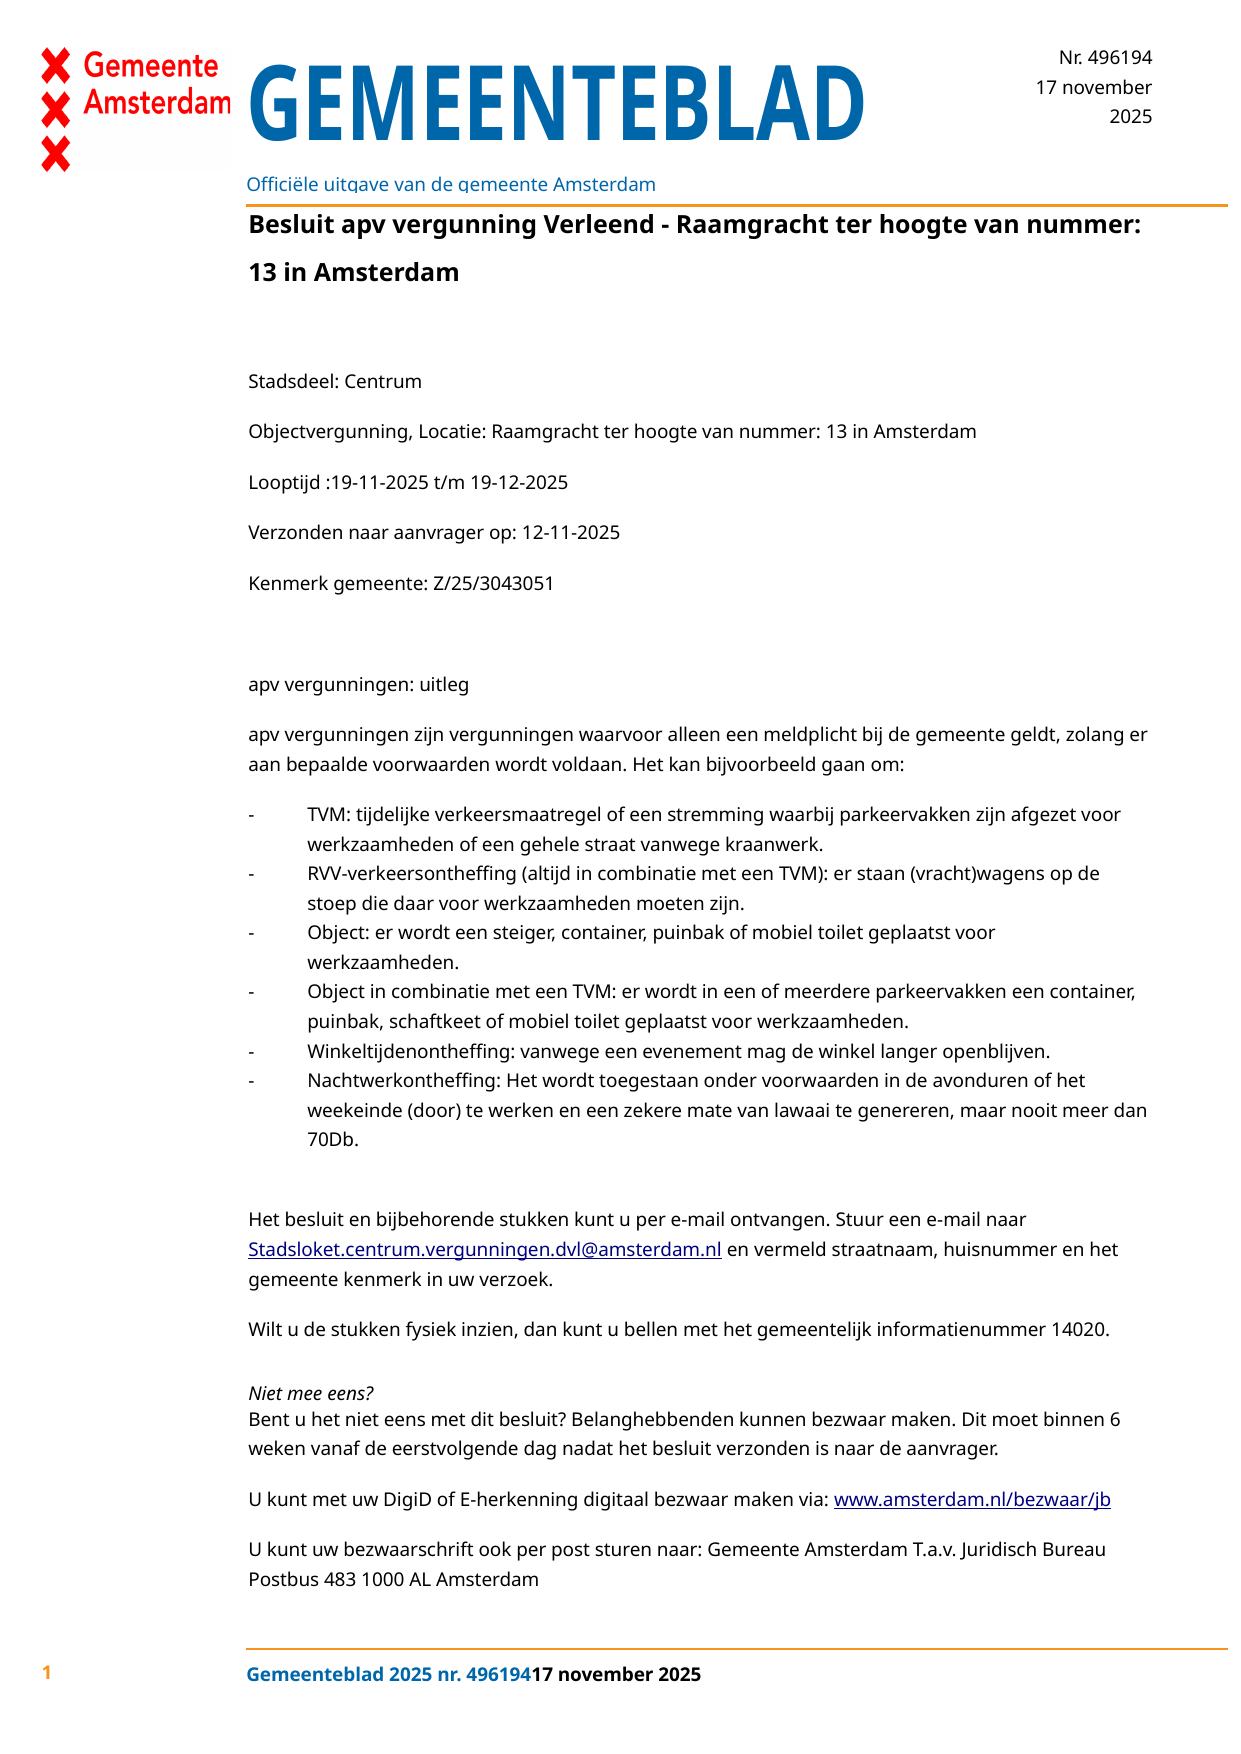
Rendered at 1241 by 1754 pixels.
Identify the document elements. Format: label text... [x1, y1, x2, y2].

list Object in combinatie met een TVM: er wordt in een of meerdere parkeervakken een container, puinbak, schaftkeet of mobiel toilet geplaatst voor werkzaamheden. [248, 979, 1152, 1034]
text Het besluit en bijbehorende stukken kunt u per e-mail ontvangen. Stuur een e-mail naar Stadsloket.centrum.vergunningen.dvl@amsterdam.nl en vermeld straatnaam, huisnummer en het gemeente kenmerk in uw verzoek. [248, 1207, 1152, 1292]
list Nachtwerkontheffing: Het wordt toegestaan onder voorwaarden in de avonduren of het weekeinde (door) te werken en een zekere mate van lawaai te genereren, maar nooit meer dan 70Db. [248, 1067, 1152, 1152]
text Verzonden naar aanvrager op: 12-11-2025 [248, 519, 1152, 545]
text apv vergunningen: uitleg [248, 671, 1152, 697]
text Looptijd :19-11-2025 t/m 19-12-2025 [248, 469, 1152, 495]
text Objectvergunning, Locatie: Raamgracht ter hoogte van nummer: 13 in Amsterdam [248, 419, 1152, 444]
text Niet mee eens? [248, 1380, 1152, 1406]
picture [41, 47, 231, 172]
text Besluit apv vergunning Verleend - Raamgracht ter hoogte van nummer: 13 in Amsterdam [248, 207, 1152, 288]
list Winkeltijdenontheffing: vanwege een evenement mag de winkel langer openblijven. [248, 1038, 1152, 1064]
text U kunt met uw DigiD of E-herkenning digitaal bezwaar maken via: www.amsterdam.nl/bezwaar/jb [248, 1486, 1152, 1512]
text Kenmerk gemeente: Z/25/3043051 [248, 570, 1152, 596]
text Bent u het niet eens met dit besluit? Belanghebbenden kunnen bezwaar maken. Dit moet binnen 6 weken vanaf de eerstvolgende dag nadat het besluit verzonden is naar de aanvrager. [248, 1406, 1152, 1461]
text Wilt u de stukken fysiek inzien, dan kunt u bellen met het gemeentelijk informatienummer 14020. [248, 1316, 1152, 1342]
text apv vergunningen zijn vergunningen waarvoor alleen een meldplicht bij de gemeente geldt, zolang er aan bepaalde voorwaarden wordt voldaan. Het kan bijvoorbeeld gaan om: [248, 721, 1152, 777]
text U kunt uw bezwaarschrift ook per post sturen naar: Gemeente Amsterdam T.a.v. Juridisch Bureau Postbus 483 1000 AL Amsterdam [248, 1536, 1152, 1592]
list Object: er wordt een steiger, container, puinbak of mobiel toilet geplaatst voor werkzaamheden. [248, 919, 1152, 975]
list RVV-verkeersontheffing (altijd in combinatie met een TVM): er staan (vracht)wagens op de stoep die daar voor werkzaamheden moeten zijn. [248, 860, 1152, 916]
list TVM: tijdelijke verkeersmaatregel of een stremming waarbij parkeervakken zijn afgezet voor werkzaamheden of een gehele straat vanwege kraanwerk. [248, 801, 1152, 857]
text Stadsdeel: Centrum [248, 368, 1152, 394]
